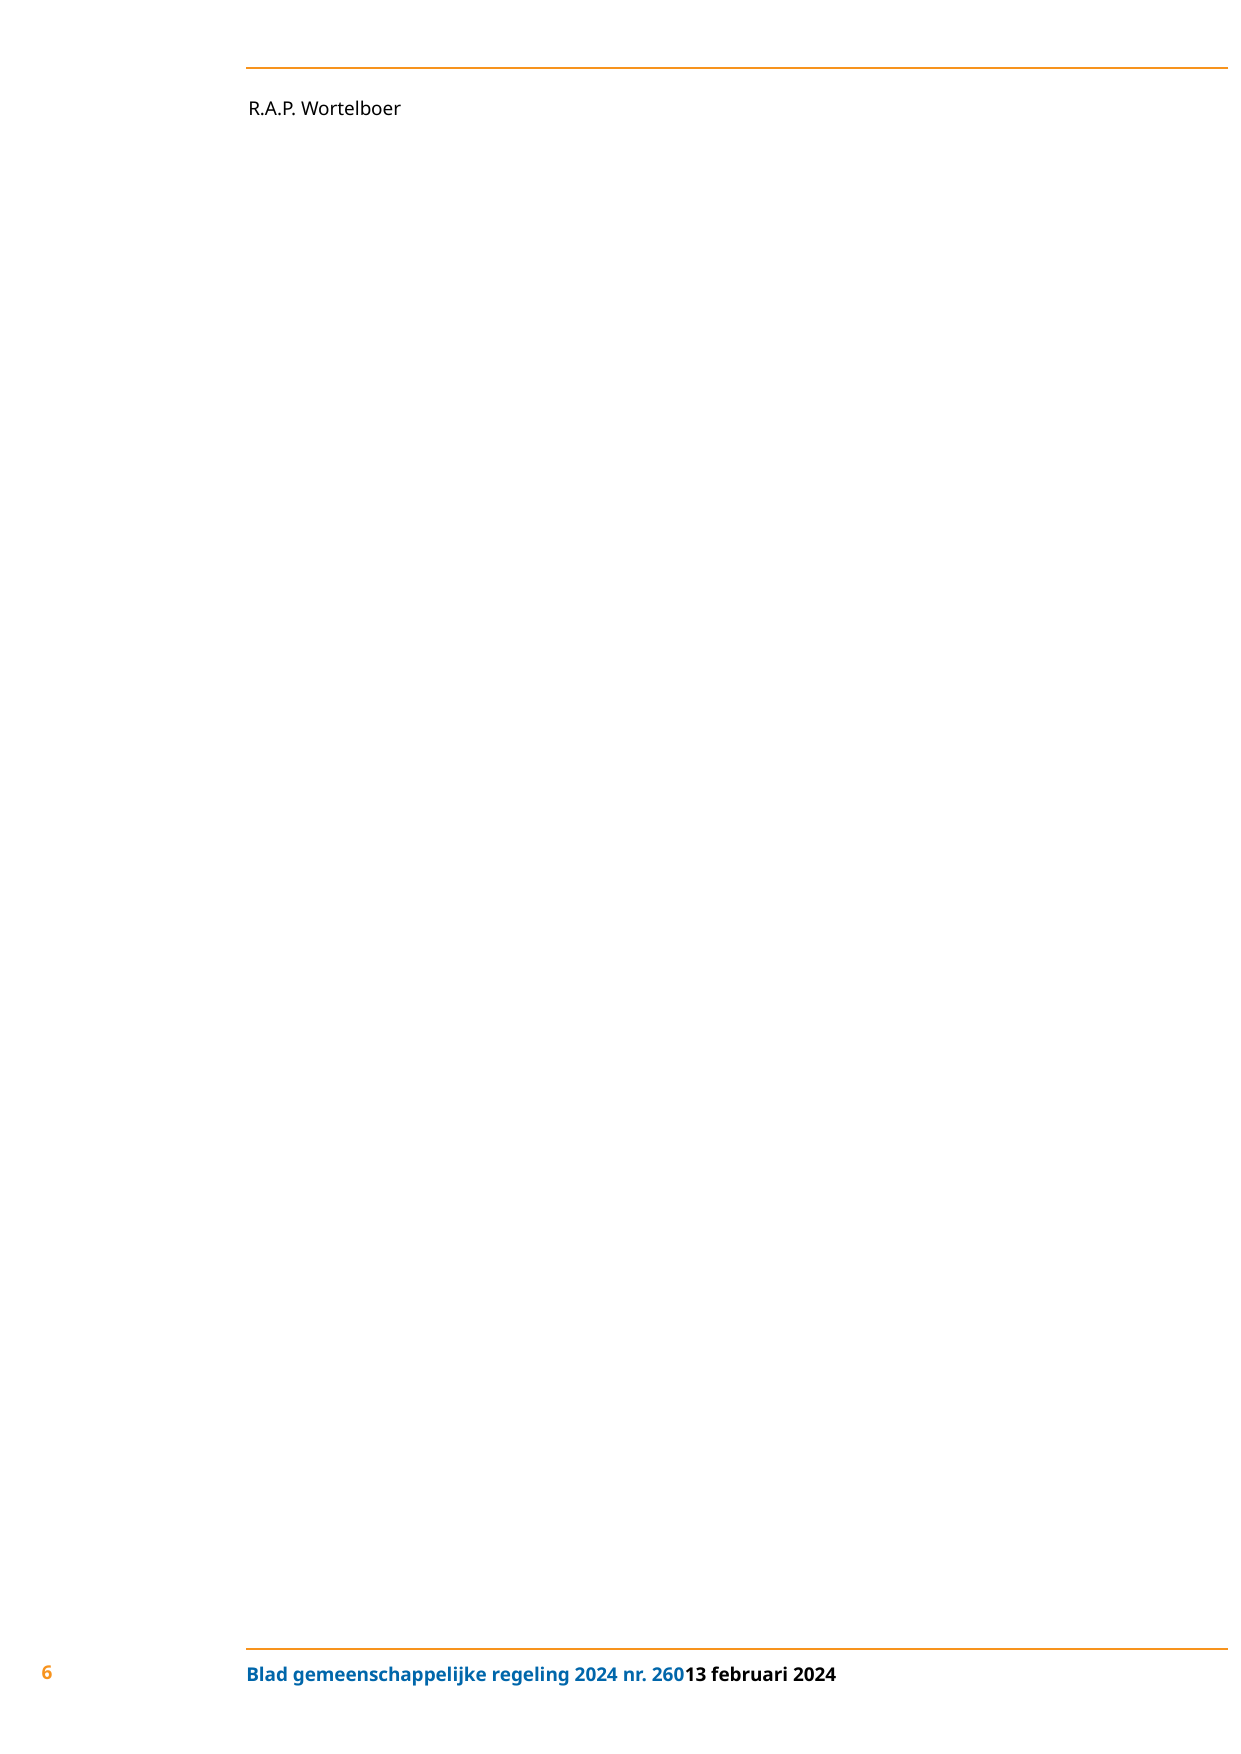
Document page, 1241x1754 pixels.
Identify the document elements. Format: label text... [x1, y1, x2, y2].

text R.A.P. Wortelboer [248, 95, 1152, 121]
picture [41, 47, 231, 172]
